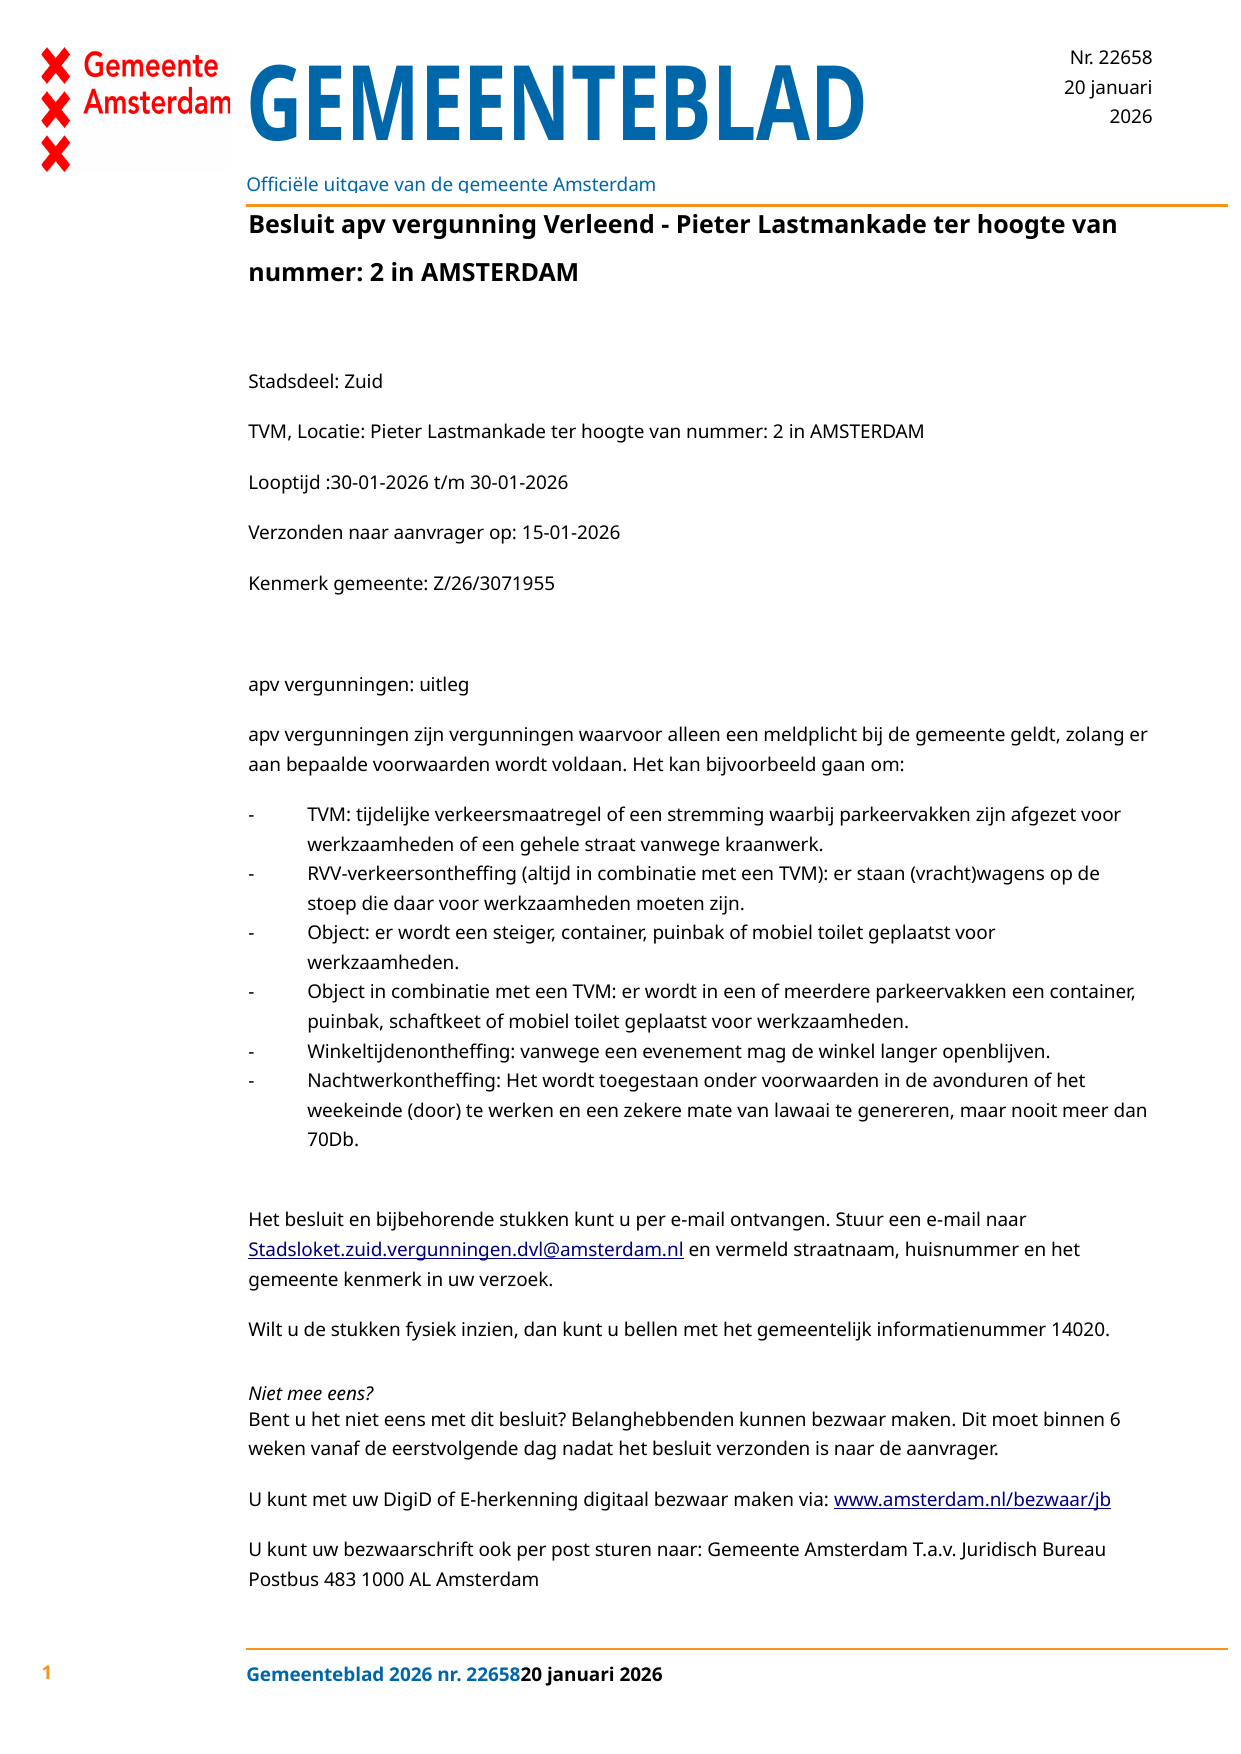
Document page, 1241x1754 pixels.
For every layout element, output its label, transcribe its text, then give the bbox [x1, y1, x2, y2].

list Object: er wordt een steiger, container, puinbak of mobiel toilet geplaatst voor werkzaamheden. [248, 919, 1152, 975]
text apv vergunningen: uitleg [248, 671, 1152, 697]
list RVV-verkeersontheffing (altijd in combinatie met een TVM): er staan (vracht)wagens op de stoep die daar voor werkzaamheden moeten zijn. [248, 860, 1152, 916]
text apv vergunningen zijn vergunningen waarvoor alleen een meldplicht bij de gemeente geldt, zolang er aan bepaalde voorwaarden wordt voldaan. Het kan bijvoorbeeld gaan om: [248, 721, 1152, 777]
list Object in combinatie met een TVM: er wordt in een of meerdere parkeervakken een container, puinbak, schaftkeet of mobiel toilet geplaatst voor werkzaamheden. [248, 979, 1152, 1034]
text Wilt u de stukken fysiek inzien, dan kunt u bellen met het gemeentelijk informatienummer 14020. [248, 1316, 1152, 1342]
text Bent u het niet eens met dit besluit? Belanghebbenden kunnen bezwaar maken. Dit moet binnen 6 weken vanaf de eerstvolgende dag nadat het besluit verzonden is naar de aanvrager. [248, 1406, 1152, 1461]
picture [41, 47, 231, 172]
text Verzonden naar aanvrager op: 15-01-2026 [248, 519, 1152, 545]
text Kenmerk gemeente: Z/26/3071955 [248, 570, 1152, 596]
text Het besluit en bijbehorende stukken kunt u per e-mail ontvangen. Stuur een e-mail naar Stadsloket.zuid.vergunningen.dvl@amsterdam.nl en vermeld straatnaam, huisnummer en het gemeente kenmerk in uw verzoek. [248, 1207, 1152, 1292]
list Nachtwerkontheffing: Het wordt toegestaan onder voorwaarden in de avonduren of het weekeinde (door) te werken en een zekere mate van lawaai te genereren, maar nooit meer dan 70Db. [248, 1067, 1152, 1152]
text Stadsdeel: Zuid [248, 368, 1152, 394]
text TVM, Locatie: Pieter Lastmankade ter hoogte van nummer: 2 in AMSTERDAM [248, 419, 1152, 444]
list Winkeltijdenontheffing: vanwege een evenement mag de winkel langer openblijven. [248, 1038, 1152, 1064]
text Looptijd :30-01-2026 t/m 30-01-2026 [248, 469, 1152, 495]
text U kunt met uw DigiD of E-herkenning digitaal bezwaar maken via: www.amsterdam.nl/bezwaar/jb [248, 1486, 1152, 1512]
list TVM: tijdelijke verkeersmaatregel of een stremming waarbij parkeervakken zijn afgezet voor werkzaamheden of een gehele straat vanwege kraanwerk. [248, 801, 1152, 857]
text Besluit apv vergunning Verleend - Pieter Lastmankade ter hoogte van nummer: 2 in AMSTERDAM [248, 207, 1152, 288]
text Niet mee eens? [248, 1380, 1152, 1406]
text U kunt uw bezwaarschrift ook per post sturen naar: Gemeente Amsterdam T.a.v. Juridisch Bureau Postbus 483 1000 AL Amsterdam [248, 1536, 1152, 1592]
